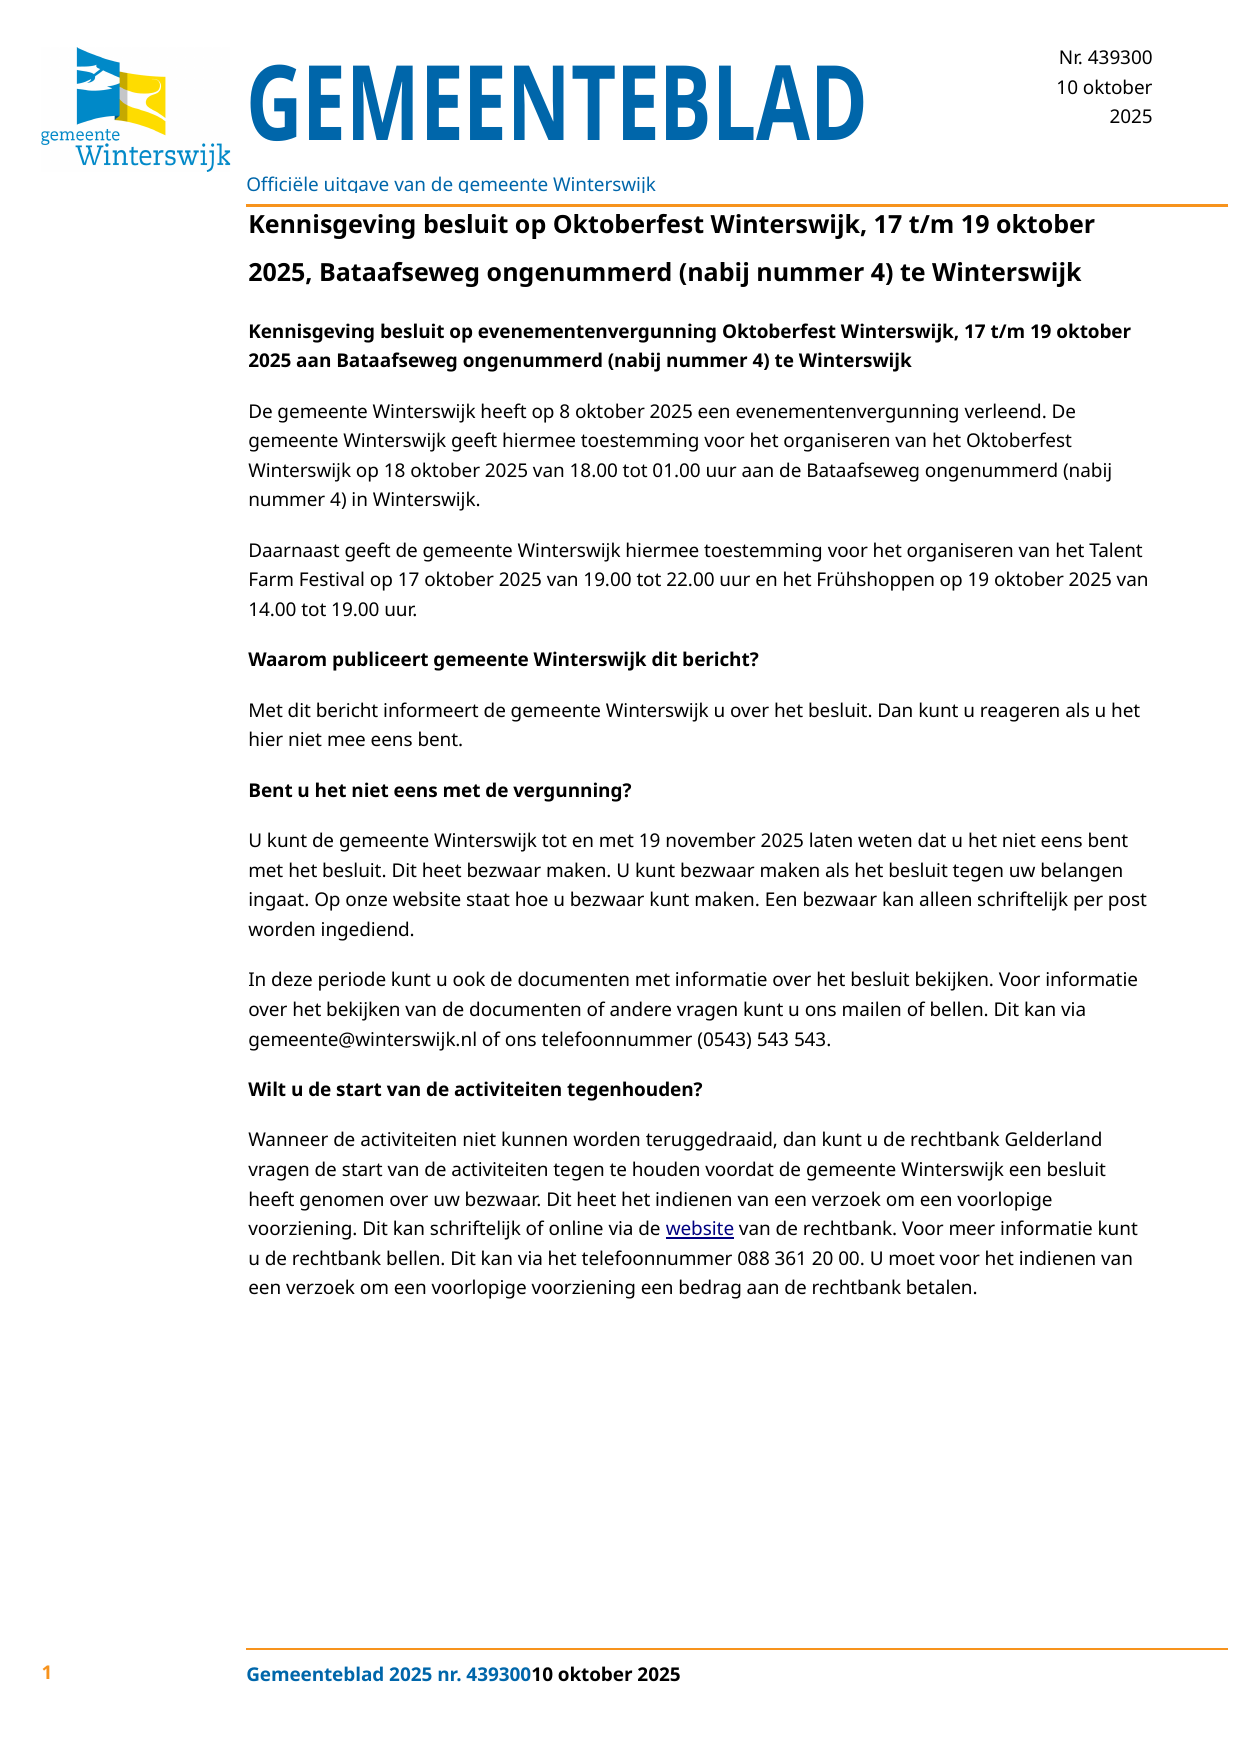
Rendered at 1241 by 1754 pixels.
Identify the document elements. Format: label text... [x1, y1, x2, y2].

text Waarom publiceert gemeente Winterswijk dit bericht? [248, 647, 1152, 672]
text Daarnaast geeft de gemeente Winterswijk hiermee toestemming voor het organiseren van het Talent Farm Festival op 17 oktober 2025 van 19.00 tot 22.00 uur en het Frühshoppen op 19 oktober 2025 van 14.00 tot 19.00 uur. [248, 537, 1152, 622]
text Met dit bericht informeert de gemeente Winterswijk u over het besluit. Dan kunt u reageren als u het hier niet mee eens bent. [248, 697, 1152, 752]
text Kennisgeving besluit op Oktoberfest Winterswijk, 17 t/m 19 oktober 2025, Bataafseweg ongenummerd (nabij nummer 4) te Winterswijk [248, 207, 1152, 288]
text Kennisgeving besluit op evenementenvergunning Oktoberfest Winterswijk, 17 t/m 19 oktober 2025 aan Bataafseweg ongenummerd (nabij nummer 4) te Winterswijk [248, 318, 1152, 373]
text Wanneer de activiteiten niet kunnen worden teruggedraaid, dan kunt u de rechtbank Gelderland vragen de start van de activiteiten tegen te houden voordat de gemeente Winterswijk een besluit heeft genomen over uw bezwaar. Dit heet het indienen van een verzoek om een voorlopige voorziening. Dit kan schriftelijk of online via de website van de rechtbank. Voor meer informatie kunt u de rechtbank bellen. Dit kan via het telefoonnummer 088 361 20 00. U moet voor het indienen van een verzoek om een voorlopige voorziening een bedrag aan de rechtbank betalen. [248, 1127, 1152, 1300]
text De gemeente Winterswijk heeft op 8 oktober 2025 een evenementenvergunning verleend. De gemeente Winterswijk geeft hiermee toestemming voor het organiseren van het Oktoberfest Winterswijk op 18 oktober 2025 van 18.00 tot 01.00 uur aan de Bataafseweg ongenummerd (nabij nummer 4) in Winterswijk. [248, 398, 1152, 512]
picture [225, 153, 231, 162]
text In deze periode kunt u ook de documenten met informatie over het besluit bekijken. Voor informatie over het bekijken van de documenten of andere vragen kunt u ons mailen of bellen. Dit kan via gemeente@winterswijk.nl of ons telefoonnummer (0543) 543 543. [248, 967, 1152, 1052]
text U kunt de gemeente Winterswijk tot en met 19 november 2025 laten weten dat u het niet eens bent met het besluit. Dit heet bezwaar maken. U kunt bezwaar maken als het besluit tegen uw belangen ingaat. Op onze website staat hoe u bezwaar kunt maken. Een bezwaar kan alleen schriftelijk per post worden ingediend. [248, 827, 1152, 942]
text Bent u het niet eens met de vergunning? [248, 777, 1152, 803]
picture [41, 47, 231, 172]
text Wilt u de start van de activiteiten tegenhouden? [248, 1076, 1152, 1102]
